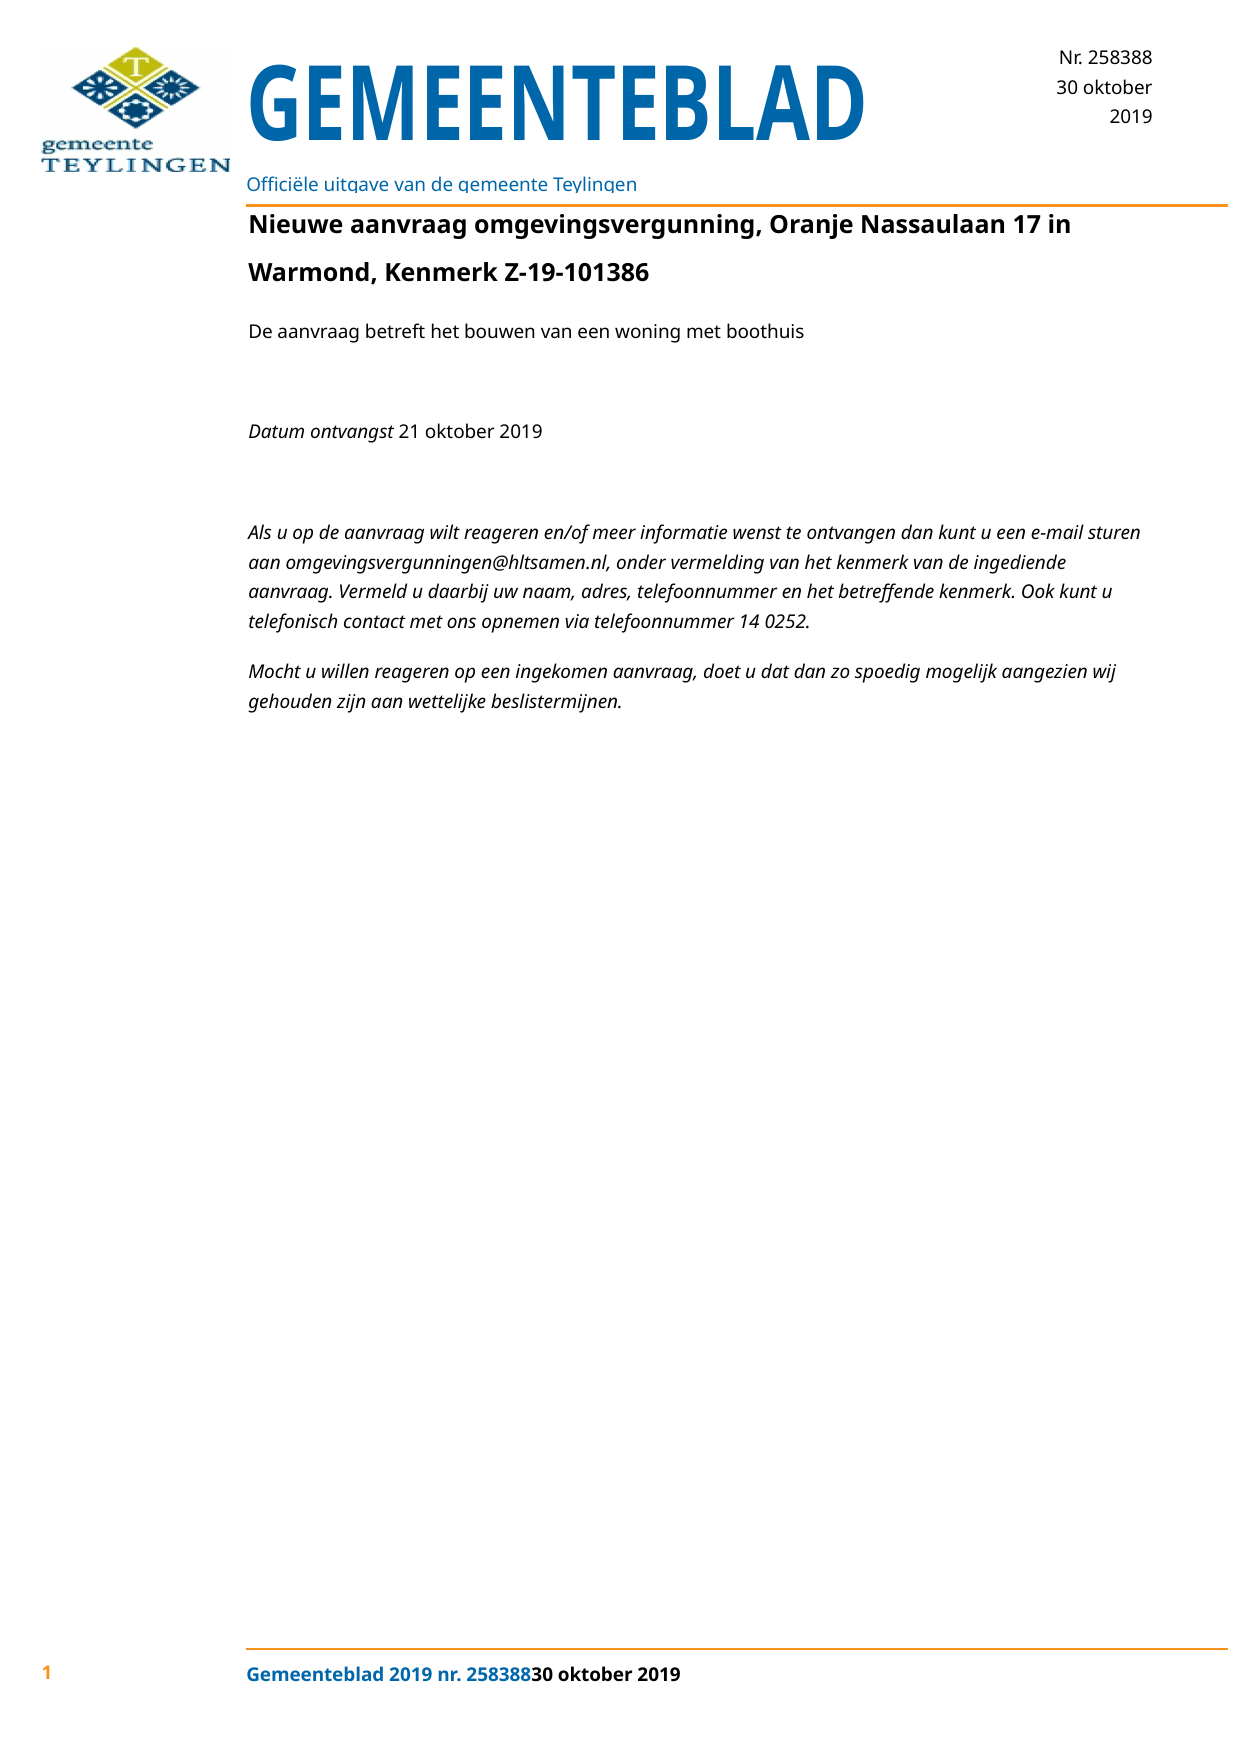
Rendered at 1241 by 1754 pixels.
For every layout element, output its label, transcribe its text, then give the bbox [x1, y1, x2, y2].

text Datum ontvangst 21 oktober 2019 [248, 419, 1152, 444]
text Als u op de aanvraag wilt reageren en/of meer informatie wenst te ontvangen dan kunt u een e-mail sturen aan omgevingsvergunningen@hltsamen.nl, onder vermelding van het kenmerk van de ingediende aanvraag. Vermeld u daarbij uw naam, adres, telefoonnummer en het betreffende kenmerk. Ook kunt u telefonisch contact met ons opnemen via telefoonnummer 14 0252. [248, 519, 1152, 634]
picture [41, 47, 231, 172]
text De aanvraag betreft het bouwen van een woning met boothuis [248, 318, 1152, 344]
text Nieuwe aanvraag omgevingsvergunning, Oranje Nassaulaan 17 in Warmond, Kenmerk Z-19-101386 [248, 207, 1152, 288]
text Mocht u willen reageren op een ingekomen aanvraag, doet u dat dan zo spoedig mogelijk aangezien wij gehouden zijn aan wettelijke beslistermijnen. [248, 659, 1152, 714]
